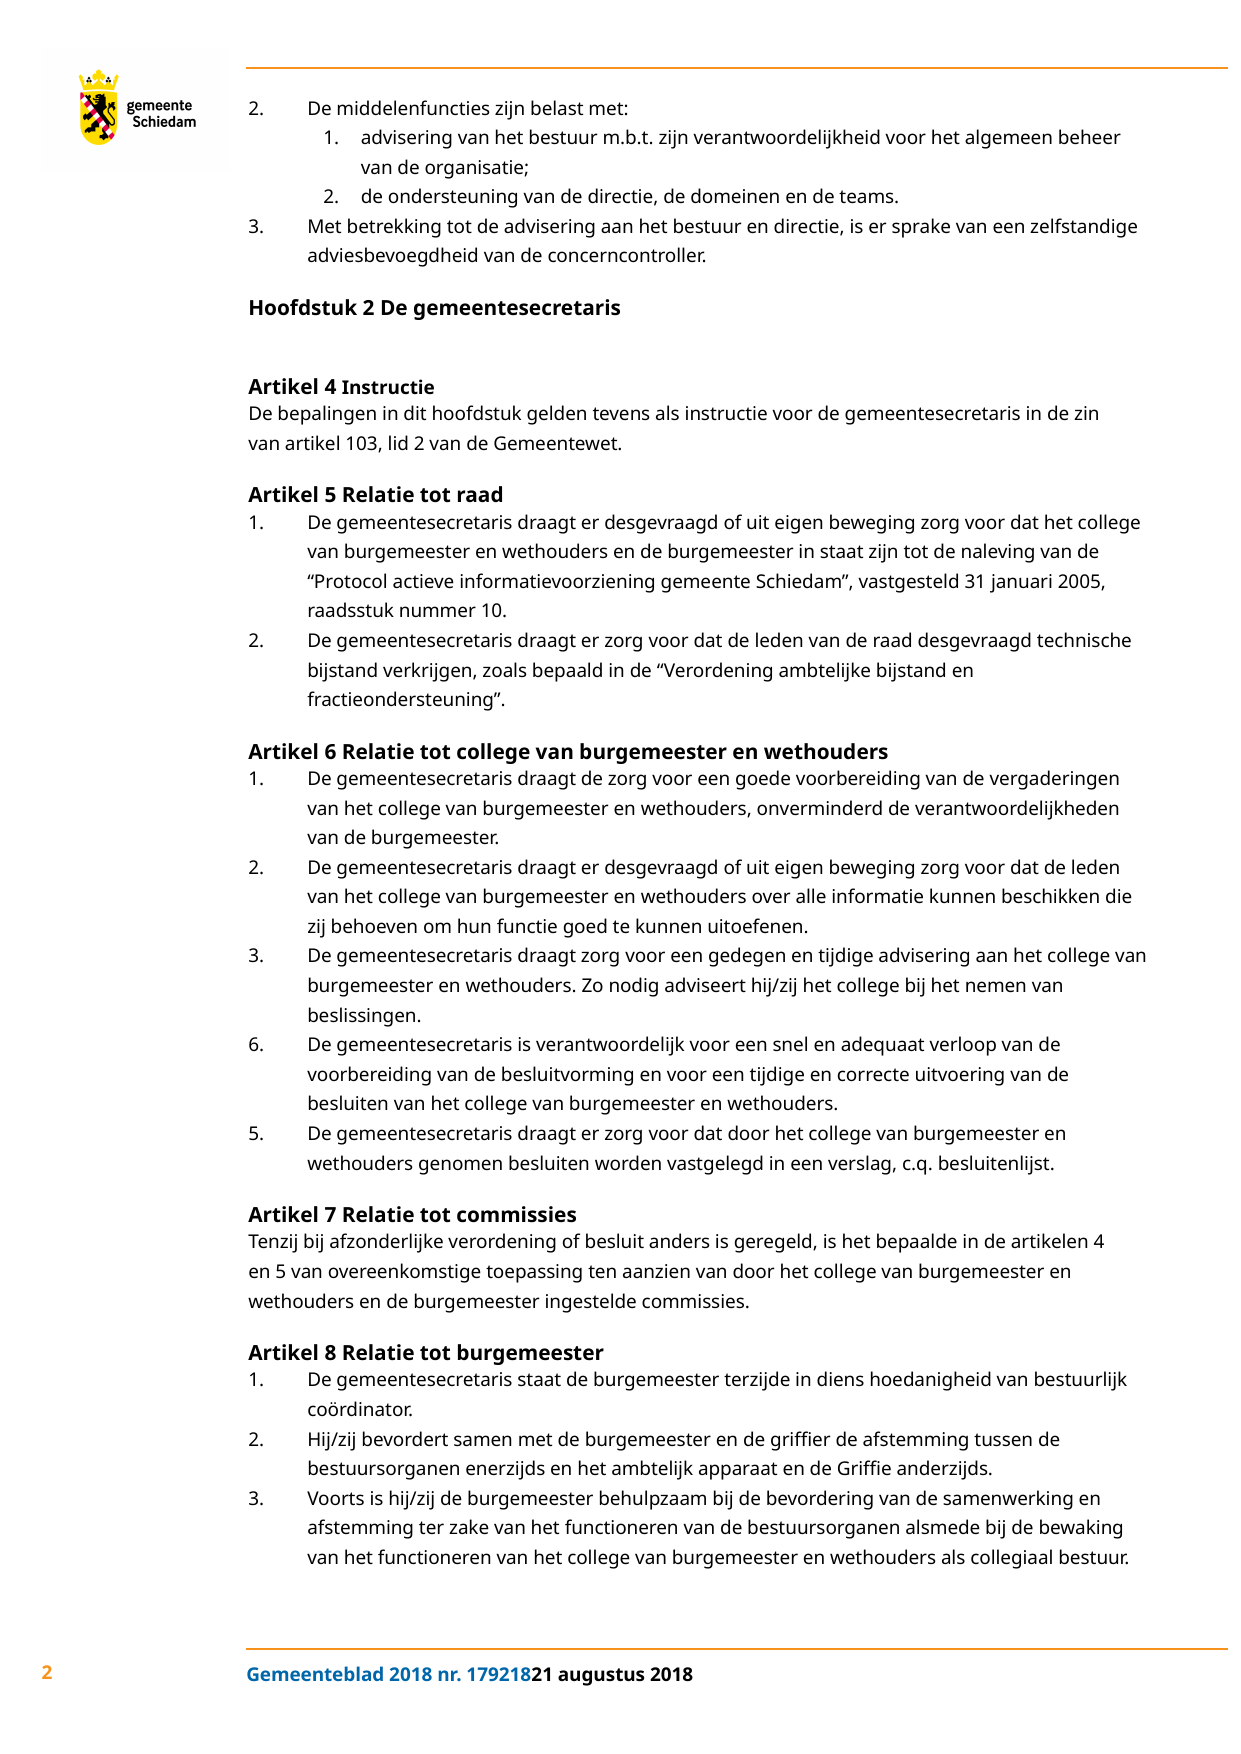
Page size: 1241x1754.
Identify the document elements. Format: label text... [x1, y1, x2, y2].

text Tenzij bij afzonderlijke verordening of besluit anders is geregeld, is het bepaalde in de artikelen 4 [248, 1229, 1152, 1254]
text Artikel 4 Instructie [248, 372, 1152, 400]
text Artikel 8 Relatie tot burgemeester [248, 1338, 1152, 1367]
list De gemeentesecretaris draagt er zorg voor dat door het college van burgemeester en wethouders genomen besluiten worden vastgelegd in een verslag, c.q. besluitenlijst. [248, 1120, 1152, 1176]
list De gemeentesecretaris draagt zorg voor een gedegen en tijdige advisering aan het college van burgemeester en wethouders. Zo nodig adviseert hij/zij het college bij het nemen van beslissingen. [248, 943, 1152, 1028]
list de ondersteuning van de directie, de domeinen en de teams. [323, 183, 1152, 209]
list De middelenfuncties zijn belast met: [248, 95, 1152, 121]
list De gemeentesecretaris draagt er desgevraagd of uit eigen beweging zorg voor dat de leden van het college van burgemeester en wethouders over alle informatie kunnen beschikken die zij behoeven om hun functie goed te kunnen uitoefenen. [248, 854, 1152, 939]
list De gemeentesecretaris draagt er desgevraagd of uit eigen beweging zorg voor dat het college van burgemeester en wethouders en de burgemeester in staat zijn tot de naleving van de “Protocol actieve informatievoorziening gemeente Schiedam”, vastgesteld 31 januari 2005, raadsstuk nummer 10. [248, 509, 1152, 623]
text van artikel 103, lid 2 van de Gemeentewet. [248, 430, 1152, 456]
list De gemeentesecretaris staat de burgemeester terzijde in diens hoedanigheid van bestuurlijk coördinator. [248, 1367, 1152, 1422]
text en 5 van overeenkomstige toepassing ten aanzien van door het college van burgemeester en wethouders en de burgemeester ingestelde commissies. [248, 1258, 1152, 1313]
list Hij/zij bevordert samen met de burgemeester en de griffier de afstemming tussen de bestuursorganen enerzijds en het ambtelijk apparaat en de Griffie anderzijds. [248, 1426, 1152, 1481]
text Artikel 5 Relatie tot raad [248, 480, 1152, 509]
list De gemeentesecretaris draagt er zorg voor dat de leden van de raad desgevraagd technische bijstand verkrijgen, zoals bepaald in de “Verordening ambtelijke bijstand en fractieondersteuning”. [248, 627, 1152, 712]
picture [41, 47, 231, 172]
text De bepalingen in dit hoofdstuk gelden tevens als instructie voor de gemeentesecretaris in de zin [248, 400, 1152, 426]
text Artikel 7 Relatie tot commissies [248, 1200, 1152, 1229]
list Met betrekking tot de advisering aan het bestuur en directie, is er sprake van een zelfstandige adviesbevoegdheid van de concerncontroller. [248, 213, 1152, 268]
list De gemeentesecretaris is verantwoordelijk voor een snel en adequaat verloop van de voorbereiding van de besluitvorming en voor een tijdige en correcte uitvoering van de besluiten van het college van burgemeester en wethouders. [248, 1031, 1152, 1116]
text Artikel 6 Relatie tot college van burgemeester en wethouders [248, 737, 1152, 765]
list Voorts is hij/zij de burgemeester behulpzaam bij de bevordering van de samenwerking en afstemming ter zake van het functioneren van de bestuursorganen alsmede bij de bewaking van het functioneren van het college van burgemeester en wethouders als collegiaal bestuur. [248, 1485, 1152, 1570]
list De gemeentesecretaris draagt de zorg voor een goede voorbereiding van de vergaderingen van het college van burgemeester en wethouders, onverminderd de verantwoordelijkheden van de burgemeester. [248, 765, 1152, 850]
text Hoofdstuk 2 De gemeentesecretaris [248, 293, 1152, 322]
list advisering van het bestuur m.b.t. zijn verantwoordelijkheid voor het algemeen beheer van de organisatie; [323, 124, 1152, 180]
